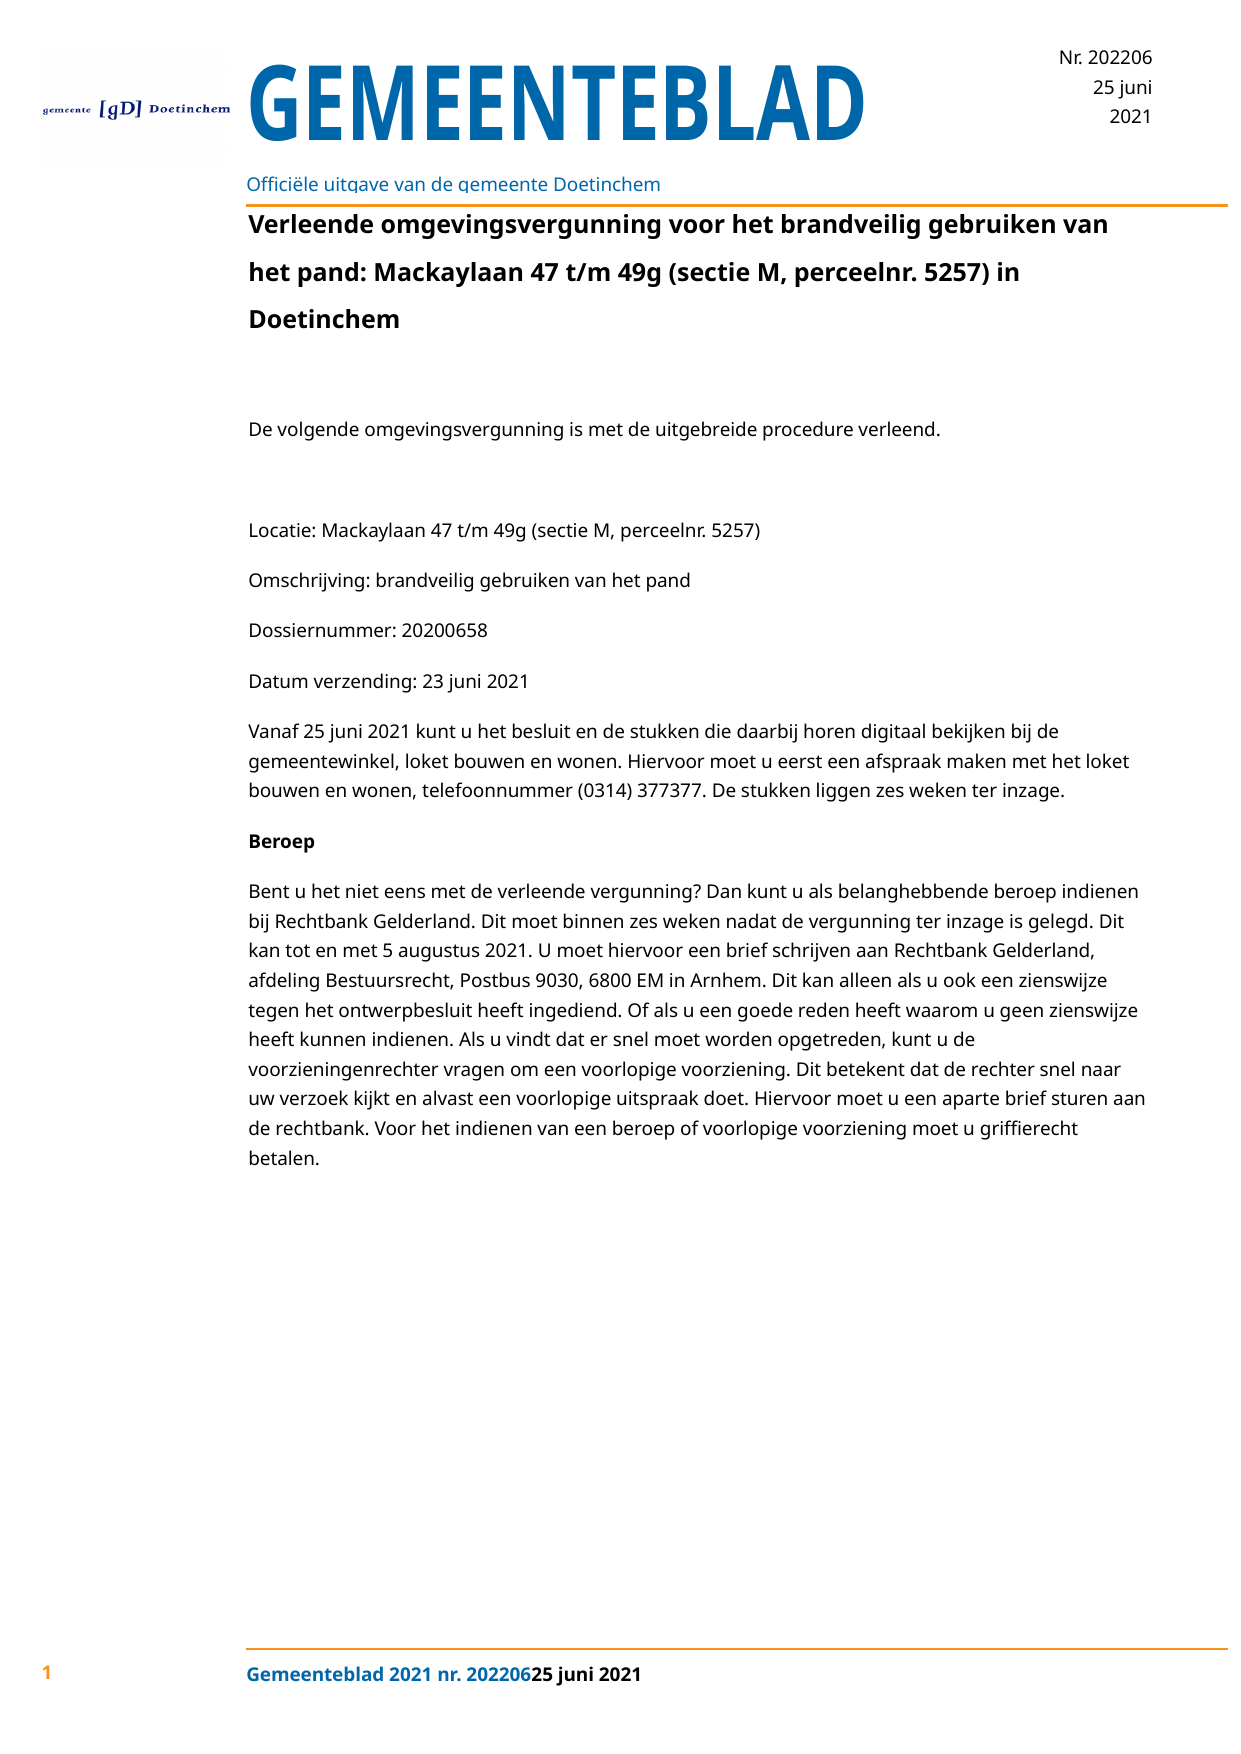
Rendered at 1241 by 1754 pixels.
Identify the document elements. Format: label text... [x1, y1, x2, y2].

text Datum verzending: 23 juni 2021 [248, 668, 1152, 694]
picture [41, 47, 231, 172]
text Locatie: Mackaylaan 47 t/m 49g (sectie M, perceelnr. 5257) [248, 517, 1152, 542]
text Verleende omgevingsvergunning voor het brandveilig gebruiken van het pand: Mackaylaan 47 t/m 49g (sectie M, perceelnr. 5257) in Doetinchem [248, 207, 1152, 336]
text Beroep [248, 828, 1152, 854]
text Bent u het niet eens met de verleende vergunning? Dan kunt u als belanghebbende beroep indienen bij Rechtbank Gelderland. Dit moet binnen zes weken nadat de vergunning ter inzage is gelegd. Dit kan tot en met 5 augustus 2021. U moet hiervoor een brief schrijven aan Rechtbank Gelderland, afdeling Bestuursrecht, Postbus 9030, 6800 EM in Arnhem. Dit kan alleen als u ook een zienswijze tegen het ontwerpbesluit heeft ingediend. Of als u een goede reden heeft waarom u geen zienswijze heeft kunnen indienen. Als u vindt dat er snel moet worden opgetreden, kunt u de voorzieningenrechter vragen om een voorlopige voorziening. Dit betekent dat de rechter snel naar uw verzoek kijkt en alvast een voorlopige uitspraak doet. Hiervoor moet u een aparte brief sturen aan de rechtbank. Voor het indienen van een beroep of voorlopige voorziening moet u griffierecht betalen. [248, 878, 1152, 1170]
text Dossiernummer: 20200658 [248, 618, 1152, 643]
text Vanaf 25 juni 2021 kunt u het besluit en de stukken die daarbij horen digitaal bekijken bij de gemeentewinkel, loket bouwen en wonen. Hiervoor moet u eerst een afspraak maken met het loket bouwen en wonen, telefoonnummer (0314) 377377. De stukken liggen zes weken ter inzage. [248, 718, 1152, 803]
text Omschrijving: brandveilig gebruiken van het pand [248, 567, 1152, 593]
text De volgende omgevingsvergunning is met de uitgebreide procedure verleend. [248, 416, 1152, 442]
